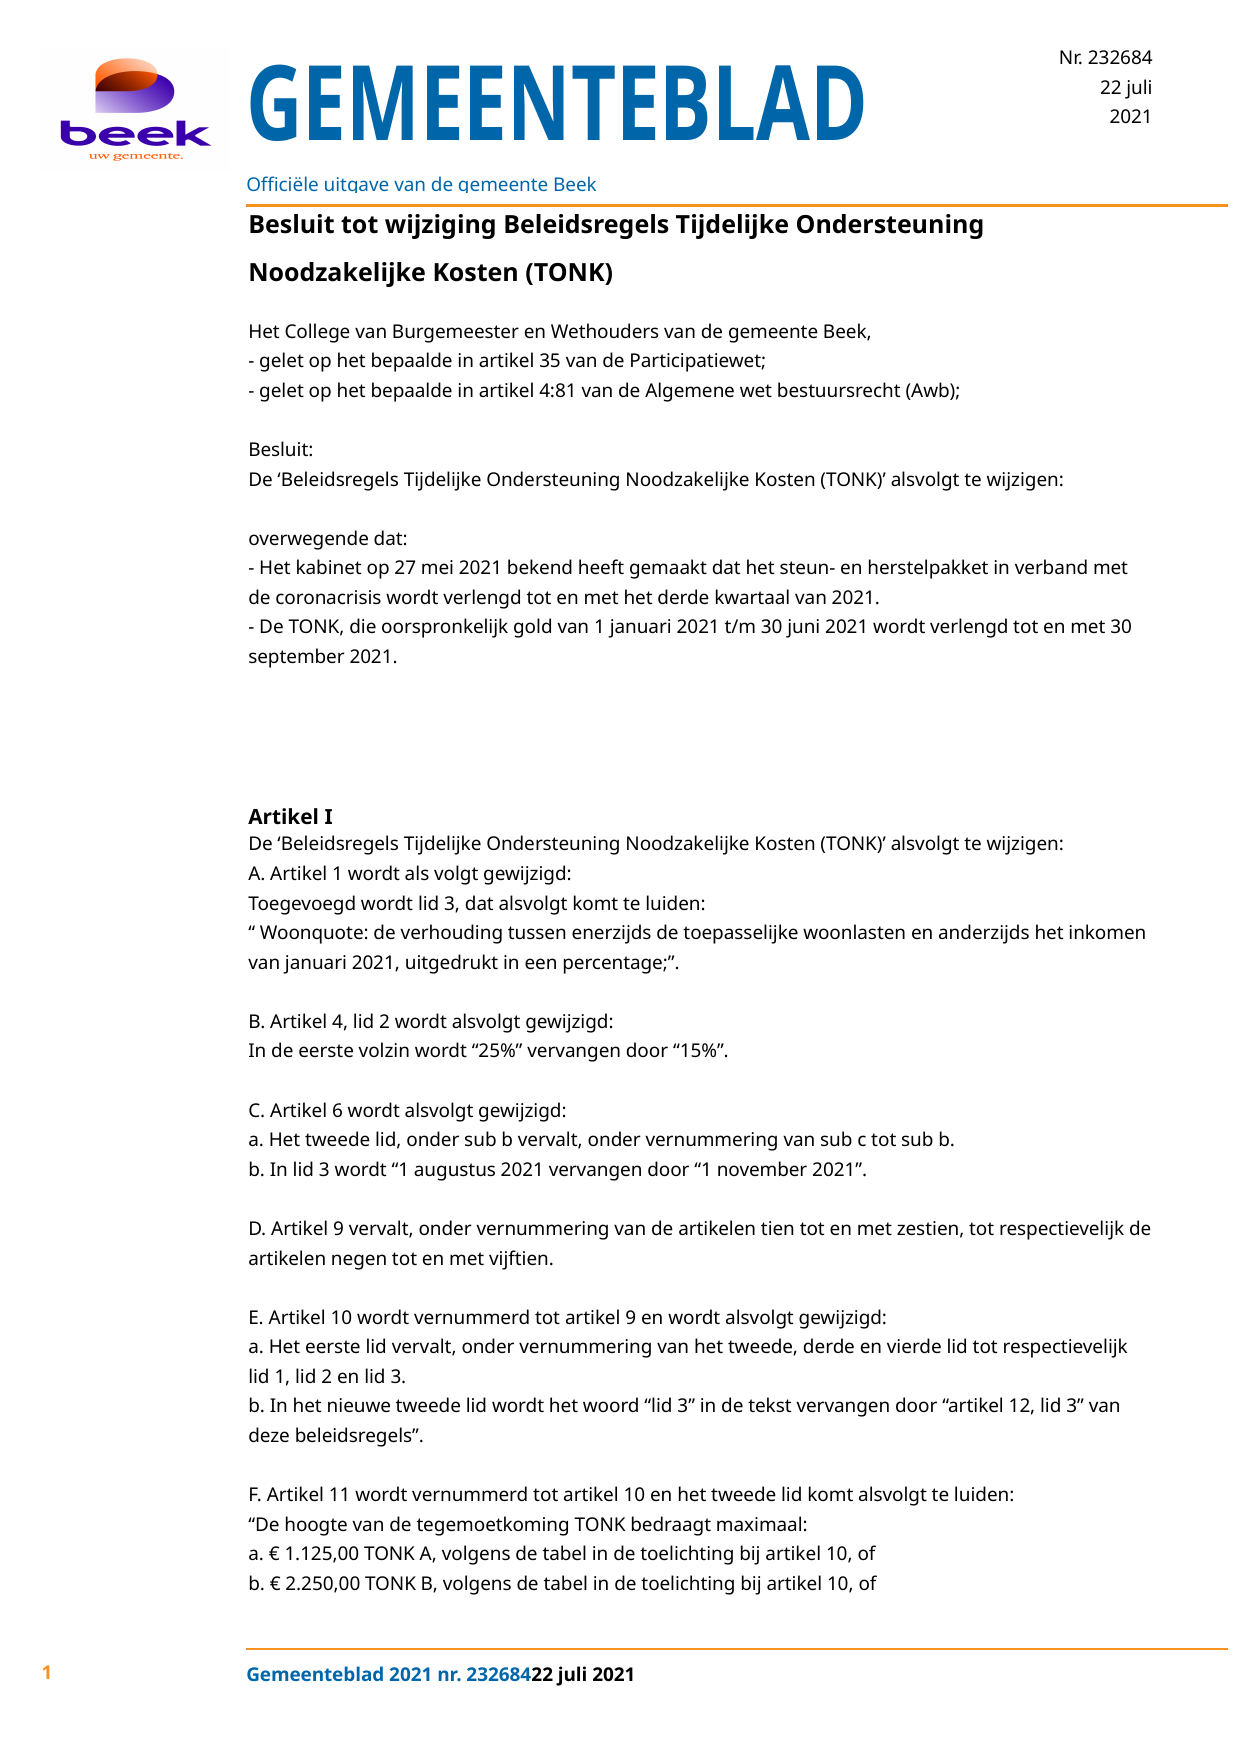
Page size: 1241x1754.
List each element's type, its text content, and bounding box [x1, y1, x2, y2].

text b. € 2.250,00 TONK B, volgens de tabel in de toelichting bij artikel 10, of [248, 1570, 1152, 1596]
text a. Het eerste lid vervalt, onder vernummering van het tweede, derde en vierde lid tot respectievelijk lid 1, lid 2 en lid 3. [248, 1333, 1152, 1389]
text B. Artikel 4, lid 2 wordt alsvolgt gewijzigd: [248, 1008, 1152, 1034]
text De ‘Beleidsregels Tijdelijke Ondersteuning Noodzakelijke Kosten (TONK)’ alsvolgt te wijzigen: [248, 466, 1152, 492]
text - Het kabinet op 27 mei 2021 bekend heeft gemaakt dat het steun- en herstelpakket in verband met de coronacrisis wordt verlengd tot en met het derde kwartaal van 2021. [248, 554, 1152, 610]
text De ‘Beleidsregels Tijdelijke Ondersteuning Noodzakelijke Kosten (TONK)’ alsvolgt te wijzigen: [248, 831, 1152, 856]
text b. In het nieuwe tweede lid wordt het woord “lid 3” in de tekst vervangen door “artikel 12, lid 3” van deze beleidsregels”. [248, 1393, 1152, 1448]
text E. Artikel 10 wordt vernummerd tot artikel 9 en wordt alsvolgt gewijzigd: [248, 1304, 1152, 1330]
text b. In lid 3 wordt “1 augustus 2021 vervangen door “1 november 2021”. [248, 1156, 1152, 1182]
text D. Artikel 9 vervalt, onder vernummering van de artikelen tien tot en met zestien, tot respectievelijk de artikelen negen tot en met vijftien. [248, 1215, 1152, 1271]
text Besluit: [248, 436, 1152, 462]
text A. Artikel 1 wordt als volgt gewijzigd: [248, 860, 1152, 886]
text In de eerste volzin wordt “25%” vervangen door “15%”. [248, 1038, 1152, 1063]
text a. € 1.125,00 TONK A, volgens de tabel in de toelichting bij artikel 10, of [248, 1541, 1152, 1566]
text C. Artikel 6 wordt alsvolgt gewijzigd: [248, 1097, 1152, 1123]
text - gelet op het bepaalde in artikel 4:81 van de Algemene wet bestuursrecht (Awb); [248, 377, 1152, 403]
text “De hoogte van de tegemoetkoming TONK bedraagt maximaal: [248, 1511, 1152, 1537]
text a. Het tweede lid, onder sub b vervalt, onder vernummering van sub c tot sub b. [248, 1126, 1152, 1152]
picture [41, 47, 231, 172]
text Besluit tot wijziging Beleidsregels Tijdelijke Ondersteuning Noodzakelijke Kosten (TONK) [248, 207, 1152, 288]
text - gelet op het bepaalde in artikel 35 van de Participatiewet; [248, 347, 1152, 373]
text Het College van Burgemeester en Wethouders van de gemeente Beek, [248, 318, 1152, 344]
text Toegevoegd wordt lid 3, dat alsvolgt komt te luiden: [248, 890, 1152, 916]
text F. Artikel 11 wordt vernummerd tot artikel 10 en het tweede lid komt alsvolgt te luiden: [248, 1481, 1152, 1507]
text Artikel I [248, 802, 1152, 831]
text - De TONK, die oorspronkelijk gold van 1 januari 2021 t/m 30 juni 2021 wordt verlengd tot en met 30 september 2021. [248, 614, 1152, 669]
text overwegende dat: [248, 525, 1152, 551]
text “ Woonquote: de verhouding tussen enerzijds de toepasselijke woonlasten en anderzijds het inkomen van januari 2021, uitgedrukt in een percentage;”. [248, 919, 1152, 975]
